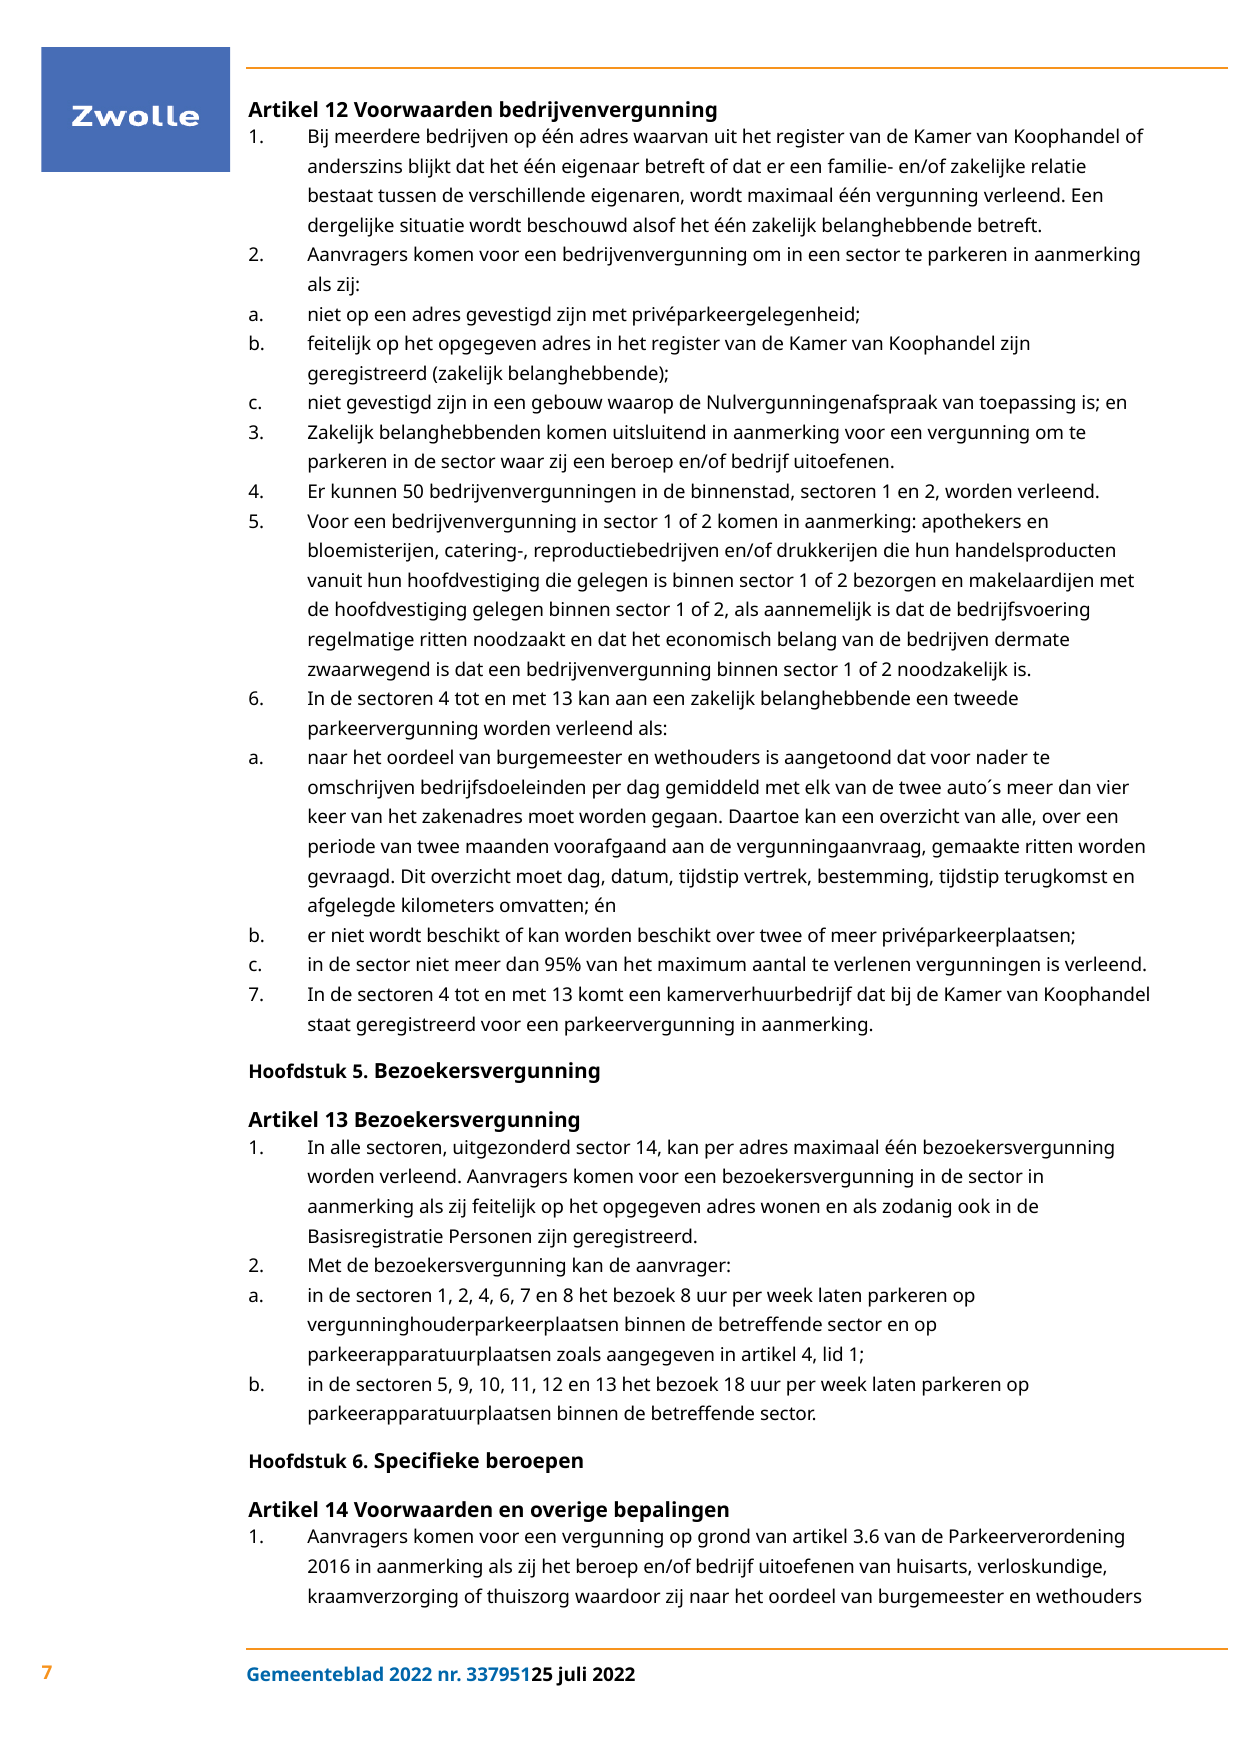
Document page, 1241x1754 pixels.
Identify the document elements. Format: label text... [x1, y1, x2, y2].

list Aanvragers komen voor een vergunning op grond van artikel 3.6 van de Parkeerverordening 2016 in aanmerking als zij het beroep en/of bedrijf uitoefenen van huisarts, verloskundige, kraamverzorging of thuiszorg waardoor zij naar het oordeel van burgemeester en wethouders [248, 1524, 1152, 1608]
text Artikel 14 Voorwaarden en overige bepalingen [248, 1495, 1152, 1524]
list In de sectoren 4 tot en met 13 komt een kamerverhuurbedrijf dat bij de Kamer van Koophandel staat geregistreerd voor een parkeervergunning in aanmerking. [248, 981, 1152, 1036]
list Voor een bedrijvenvergunning in sector 1 of 2 komen in aanmerking: apothekers en bloemisterijen, catering-, reproductiebedrijven en/of drukkerijen die hun handelsproducten vanuit hun hoofdvestiging die gelegen is binnen sector 1 of 2 bezorgen en makelaardijen met de hoofdvestiging gelegen binnen sector 1 of 2, als aannemelijk is dat de bedrijfsvoering regelmatige ritten noodzaakt en dat het economisch belang van de bedrijven dermate zwaarwegend is dat een bedrijvenvergunning binnen sector 1 of 2 noodzakelijk is. [248, 508, 1152, 681]
list er niet wordt beschikt of kan worden beschikt over twee of meer privéparkeerplaatsen; [248, 922, 1152, 948]
text Hoofdstuk 5. Bezoekersvergunning [248, 1056, 1152, 1085]
text Hoofdstuk 6. Specifieke beroepen [248, 1446, 1152, 1474]
list in de sectoren 1, 2, 4, 6, 7 en 8 het bezoek 8 uur per week laten parkeren op vergunninghouderparkeerplaatsen binnen de betreffende sector en op parkeerapparatuurplaatsen zoals aangegeven in artikel 4, lid 1; [248, 1282, 1152, 1367]
list naar het oordeel van burgemeester en wethouders is aangetoond dat voor nader te omschrijven bedrijfsdoeleinden per dag gemiddeld met elk van de twee auto´s meer dan vier keer van het zakenadres moet worden gegaan. Daartoe kan een overzicht van alle, over een periode van twee maanden voorafgaand aan de vergunningaanvraag, gemaakte ritten worden gevraagd. Dit overzicht moet dag, datum, tijdstip vertrek, bestemming, tijdstip terugkomst en afgelegde kilometers omvatten; én [248, 744, 1152, 918]
list In alle sectoren, uitgezonderd sector 14, kan per adres maximaal één bezoekersvergunning worden verleend. Aanvragers komen voor een bezoekersvergunning in de sector in aanmerking als zij feitelijk op het opgegeven adres wonen en als zodanig ook in de Basisregistratie Personen zijn geregistreerd. [248, 1134, 1152, 1248]
list In de sectoren 4 tot en met 13 kan aan een zakelijk belanghebbende een tweede parkeervergunning worden verleend als: [248, 685, 1152, 741]
list niet op een adres gevestigd zijn met privéparkeergelegenheid; [248, 301, 1152, 326]
text Artikel 13 Bezoekersvergunning [248, 1106, 1152, 1134]
list in de sectoren 5, 9, 10, 11, 12 en 13 het bezoek 18 uur per week laten parkeren op parkeerapparatuurplaatsen binnen de betreffende sector. [248, 1371, 1152, 1426]
list Met de bezoekersvergunning kan de aanvrager: [248, 1252, 1152, 1278]
list Aanvragers komen voor een bedrijvenvergunning om in een sector te parkeren in aanmerking als zij: [248, 242, 1152, 297]
list Er kunnen 50 bedrijvenvergunningen in de binnenstad, sectoren 1 en 2, worden verleend. [248, 478, 1152, 504]
list feitelijk op het opgegeven adres in het register van de Kamer van Koophandel zijn geregistreerd (zakelijk belanghebbende); [248, 330, 1152, 386]
picture [41, 47, 231, 172]
list Zakelijk belanghebbenden komen uitsluitend in aanmerking voor een vergunning om te parkeren in de sector waar zij een beroep en/of bedrijf uitoefenen. [248, 419, 1152, 474]
list Bij meerdere bedrijven op één adres waarvan uit het register van de Kamer van Koophandel of anderszins blijkt dat het één eigenaar betreft of dat er een familie- en/of zakelijke relatie bestaat tussen de verschillende eigenaren, wordt maximaal één vergunning verleend. Een dergelijke situatie wordt beschouwd alsof het één zakelijk belanghebbende betreft. [248, 123, 1152, 238]
list niet gevestigd zijn in een gebouw waarop de Nulvergunningenafspraak van toepassing is; en [248, 389, 1152, 415]
text Artikel 12 Voorwaarden bedrijvenvergunning [248, 95, 1152, 123]
list in de sector niet meer dan 95% van het maximum aantal te verlenen vergunningen is verleend. [248, 952, 1152, 977]
